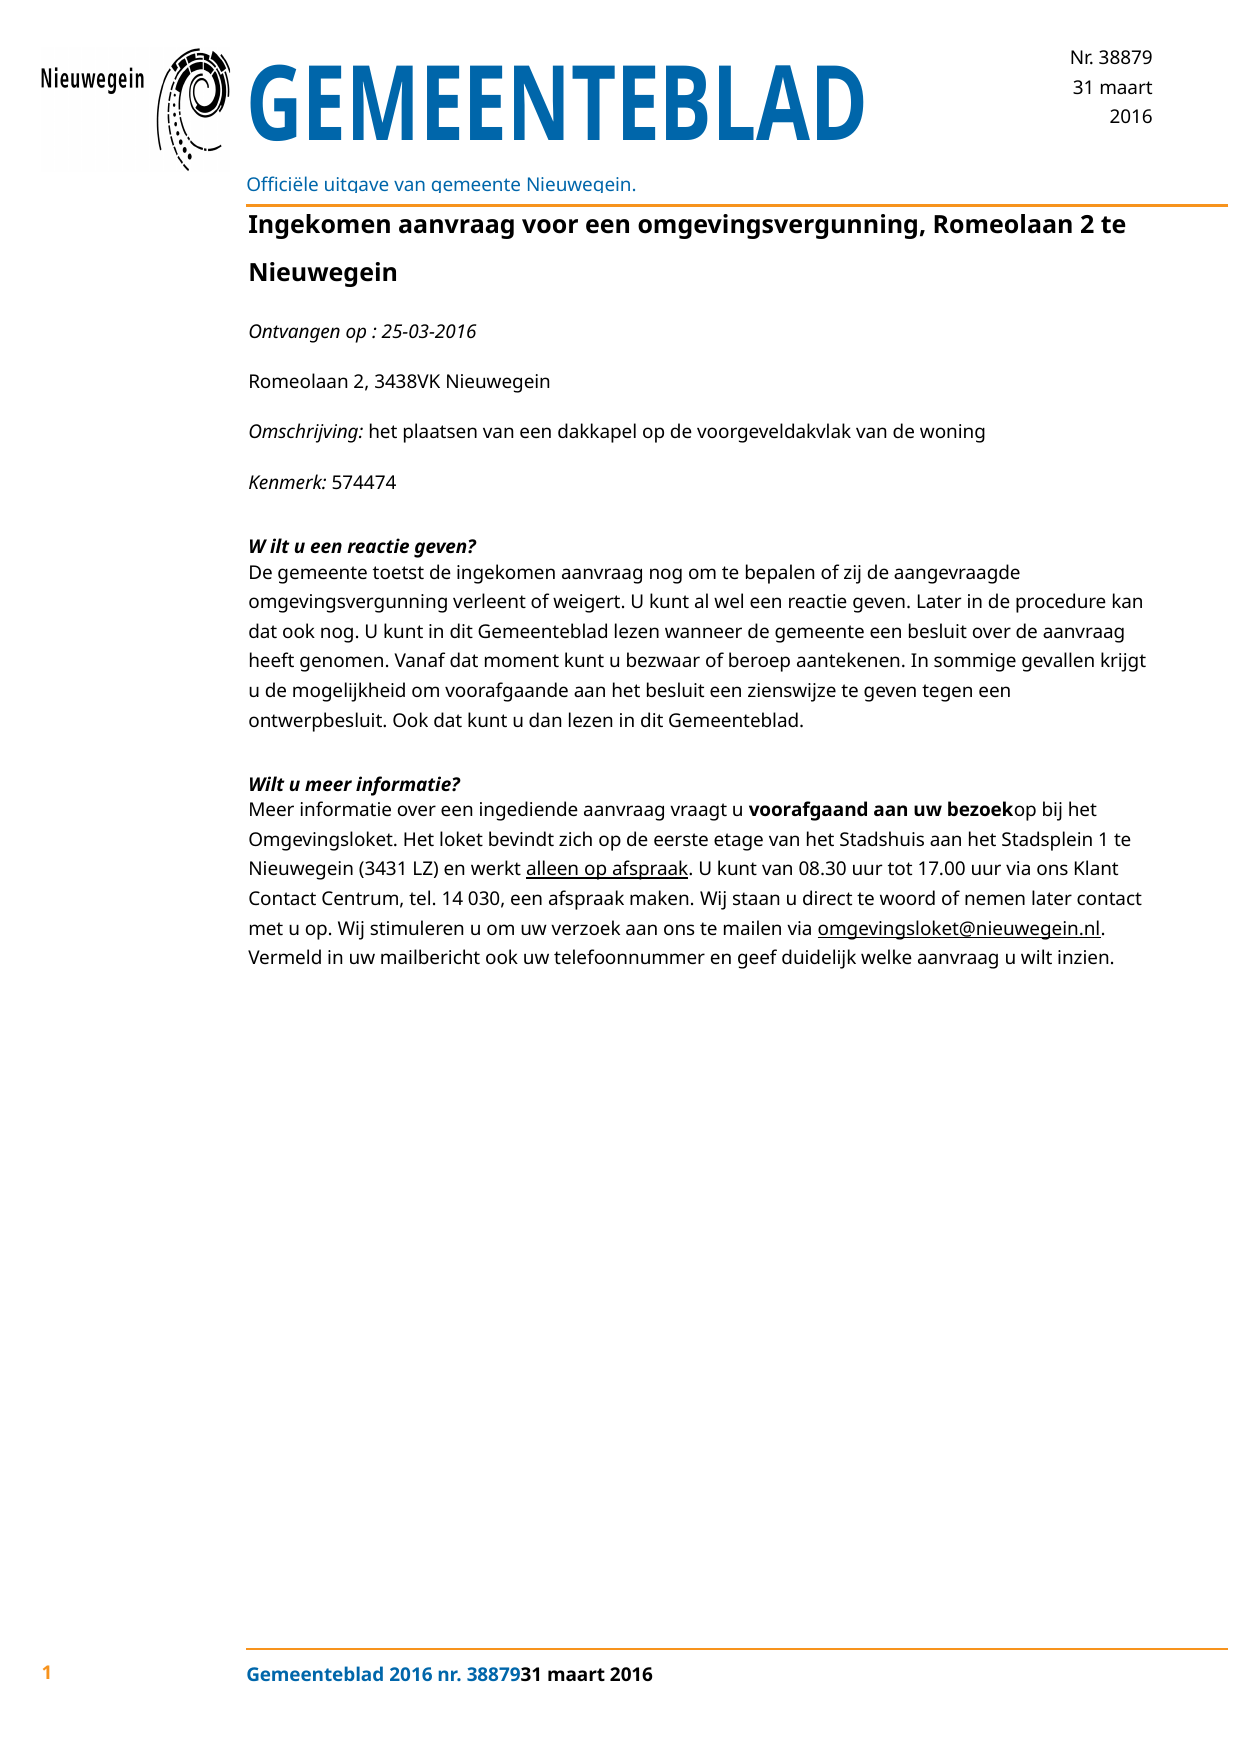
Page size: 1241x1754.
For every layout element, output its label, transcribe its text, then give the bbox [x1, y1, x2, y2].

text W ilt u een reactie geven? [248, 533, 1152, 559]
text Ingekomen aanvraag voor een omgevingsvergunning, Romeolaan 2 te Nieuwegein [248, 207, 1152, 288]
text Wilt u meer informatie? [248, 771, 1152, 796]
text Omschrijving: het plaatsen van een dakkapel op de voorgeveldakvlak van de woning [248, 419, 1152, 444]
text De gemeente toetst de ingekomen aanvraag nog om te bepalen of zij de aangevraagde omgevingsvergunning verleent of weigert. U kunt al wel een reactie geven. Later in de procedure kan dat ook nog. U kunt in dit Gemeenteblad lezen wanneer de gemeente een besluit over de aanvraag heeft genomen. Vanaf dat moment kunt u bezwaar of beroep aantekenen. In sommige gevallen krijgt u de mogelijkheid om voorafgaande aan het besluit een zienswijze te geven tegen een ontwerpbesluit. Ook dat kunt u dan lezen in dit Gemeenteblad. [248, 559, 1152, 732]
picture [41, 47, 231, 172]
text Kenmerk: 574474 [248, 469, 1152, 495]
text Ontvangen op : 25-03-2016 [248, 318, 1152, 344]
text Romeolaan 2, 3438VK Nieuwegein [248, 368, 1152, 394]
text Meer informatie over een ingediende aanvraag vraagt u voorafgaand aan uw bezoekop bij het Omgevingsloket. Het loket bevindt zich op de eerste etage van het Stadshuis aan het Stadsplein 1 te Nieuwegein (3431 LZ) en werkt alleen op afspraak. U kunt van 08.30 uur tot 17.00 uur via ons Klant Contact Centrum, tel. 14 030, een afspraak maken. Wij staan u direct te woord of nemen later contact met u op. Wij stimuleren u om uw verzoek aan ons te mailen via omgevingsloket@nieuwegein.nl. Vermeld in uw mailbericht ook uw telefoonnummer en geef duidelijk welke aanvraag u wilt inzien. [248, 796, 1152, 970]
